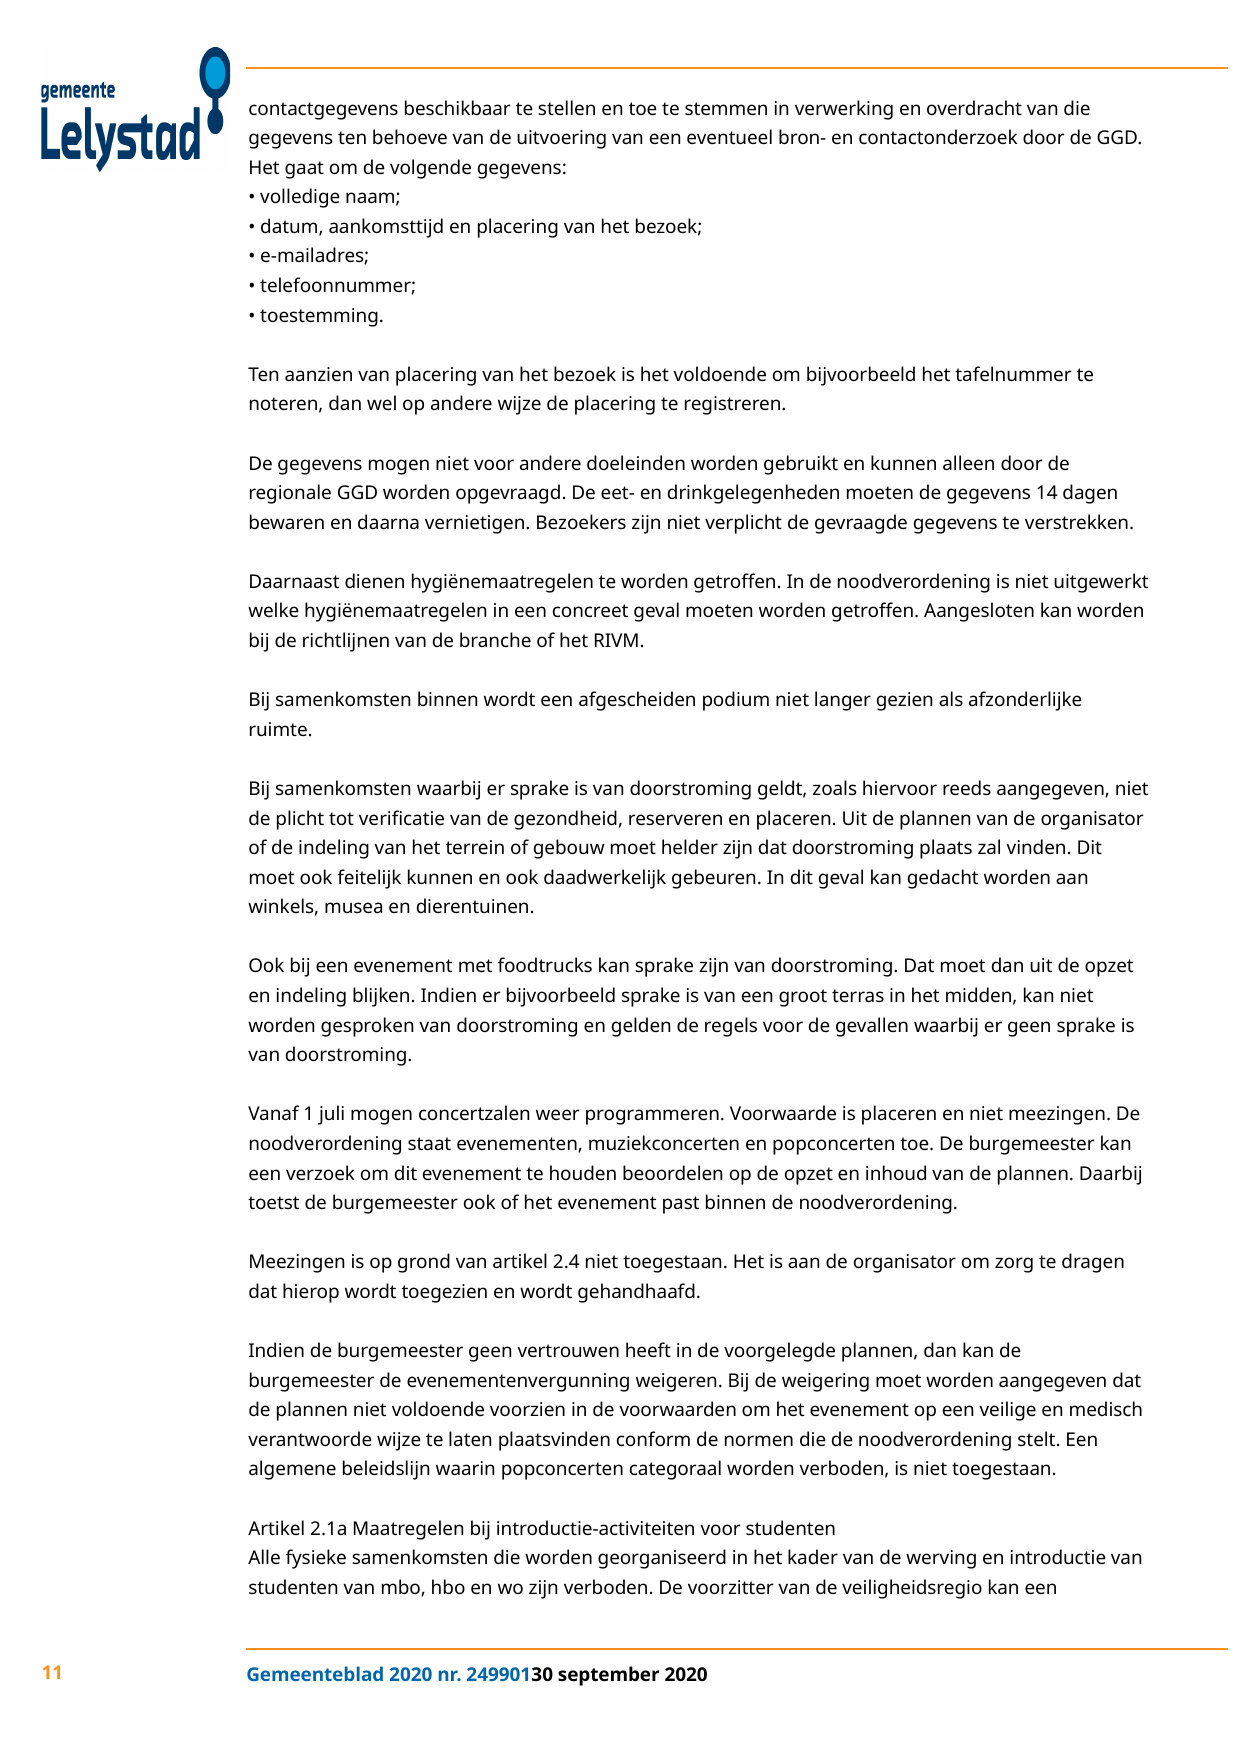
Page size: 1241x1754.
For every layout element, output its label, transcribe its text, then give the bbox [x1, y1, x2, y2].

text De gegevens mogen niet voor andere doeleinden worden gebruikt en kunnen alleen door de regionale GGD worden opgevraagd. De eet- en drinkgelegenheden moeten de gegevens 14 dagen bewaren en daarna vernietigen. Bezoekers zijn niet verplicht de gevraagde gegevens te verstrekken. [248, 450, 1152, 535]
text • e-mailadres; [248, 243, 1152, 268]
text Meezingen is op grond van artikel 2.4 niet toegestaan. Het is aan de organisator om zorg te dragen dat hierop wordt toegezien en wordt gehandhaafd. [248, 1248, 1152, 1304]
text • datum, aankomsttijd en placering van het bezoek; [248, 213, 1152, 239]
text Daarnaast dienen hygiënemaatregelen te worden getroffen. In de noodverordening is niet uitgewerkt welke hygiënemaatregelen in een concreet geval moeten worden getroffen. Aangesloten kan worden bij de richtlijnen van de branche of het RIVM. [248, 568, 1152, 653]
text Alle fysieke samenkomsten die worden georganiseerd in het kader van de werving en introductie van studenten van mbo, hbo en wo zijn verboden. De voorzitter van de veiligheidsregio kan een [248, 1544, 1152, 1600]
text • volledige naam; [248, 183, 1152, 209]
text contactgegevens beschikbaar te stellen en toe te stemmen in verwerking en overdracht van die gegevens ten behoeve van de uitvoering van een eventueel bron- en contactonderzoek door de GGD. Het gaat om de volgende gegevens: [248, 95, 1152, 180]
picture [41, 47, 231, 172]
text Indien de burgemeester geen vertrouwen heeft in de voorgelegde plannen, dan kan de burgemeester de evenementenvergunning weigeren. Bij de weigering moet worden aangegeven dat de plannen niet voldoende voorzien in de voorwaarden om het evenement op een veilige en medisch verantwoorde wijze te laten plaatsvinden conform de normen die de noodverordening stelt. Een algemene beleidslijn waarin popconcerten categoraal worden verboden, is niet toegestaan. [248, 1337, 1152, 1481]
text Bij samenkomsten waarbij er sprake is van doorstroming geldt, zoals hiervoor reeds aangegeven, niet de plicht tot verificatie van de gezondheid, reserveren en placeren. Uit de plannen van de organisator of de indeling van het terrein of gebouw moet helder zijn dat doorstroming plaats zal vinden. Dit moet ook feitelijk kunnen en ook daadwerkelijk gebeuren. In dit geval kan gedacht worden aan winkels, musea en dierentuinen. [248, 775, 1152, 919]
text Ook bij een evenement met foodtrucks kan sprake zijn van doorstroming. Dat moet dan uit de opzet en indeling blijken. Indien er bijvoorbeeld sprake is van een groot terras in het midden, kan niet worden gesproken van doorstroming en gelden de regels voor de gevallen waarbij er geen sprake is van doorstroming. [248, 953, 1152, 1067]
text • telefoonnummer; [248, 272, 1152, 298]
text Ten aanzien van placering van het bezoek is het voldoende om bijvoorbeeld het tafelnummer te noteren, dan wel op andere wijze de placering te registreren. [248, 361, 1152, 416]
text Bij samenkomsten binnen wordt een afgescheiden podium niet langer gezien als afzonderlijke ruimte. [248, 686, 1152, 742]
text Artikel 2.1a Maatregelen bij introductie-activiteiten voor studenten [248, 1515, 1152, 1541]
text Vanaf 1 juli mogen concertzalen weer programmeren. Voorwaarde is placeren en niet meezingen. De noodverordening staat evenementen, muziekconcerten en popconcerten toe. De burgemeester kan een verzoek om dit evenement te houden beoordelen op de opzet en inhoud van de plannen. Daarbij toetst de burgemeester ook of het evenement past binnen de noodverordening. [248, 1101, 1152, 1215]
text • toestemming. [248, 302, 1152, 328]
